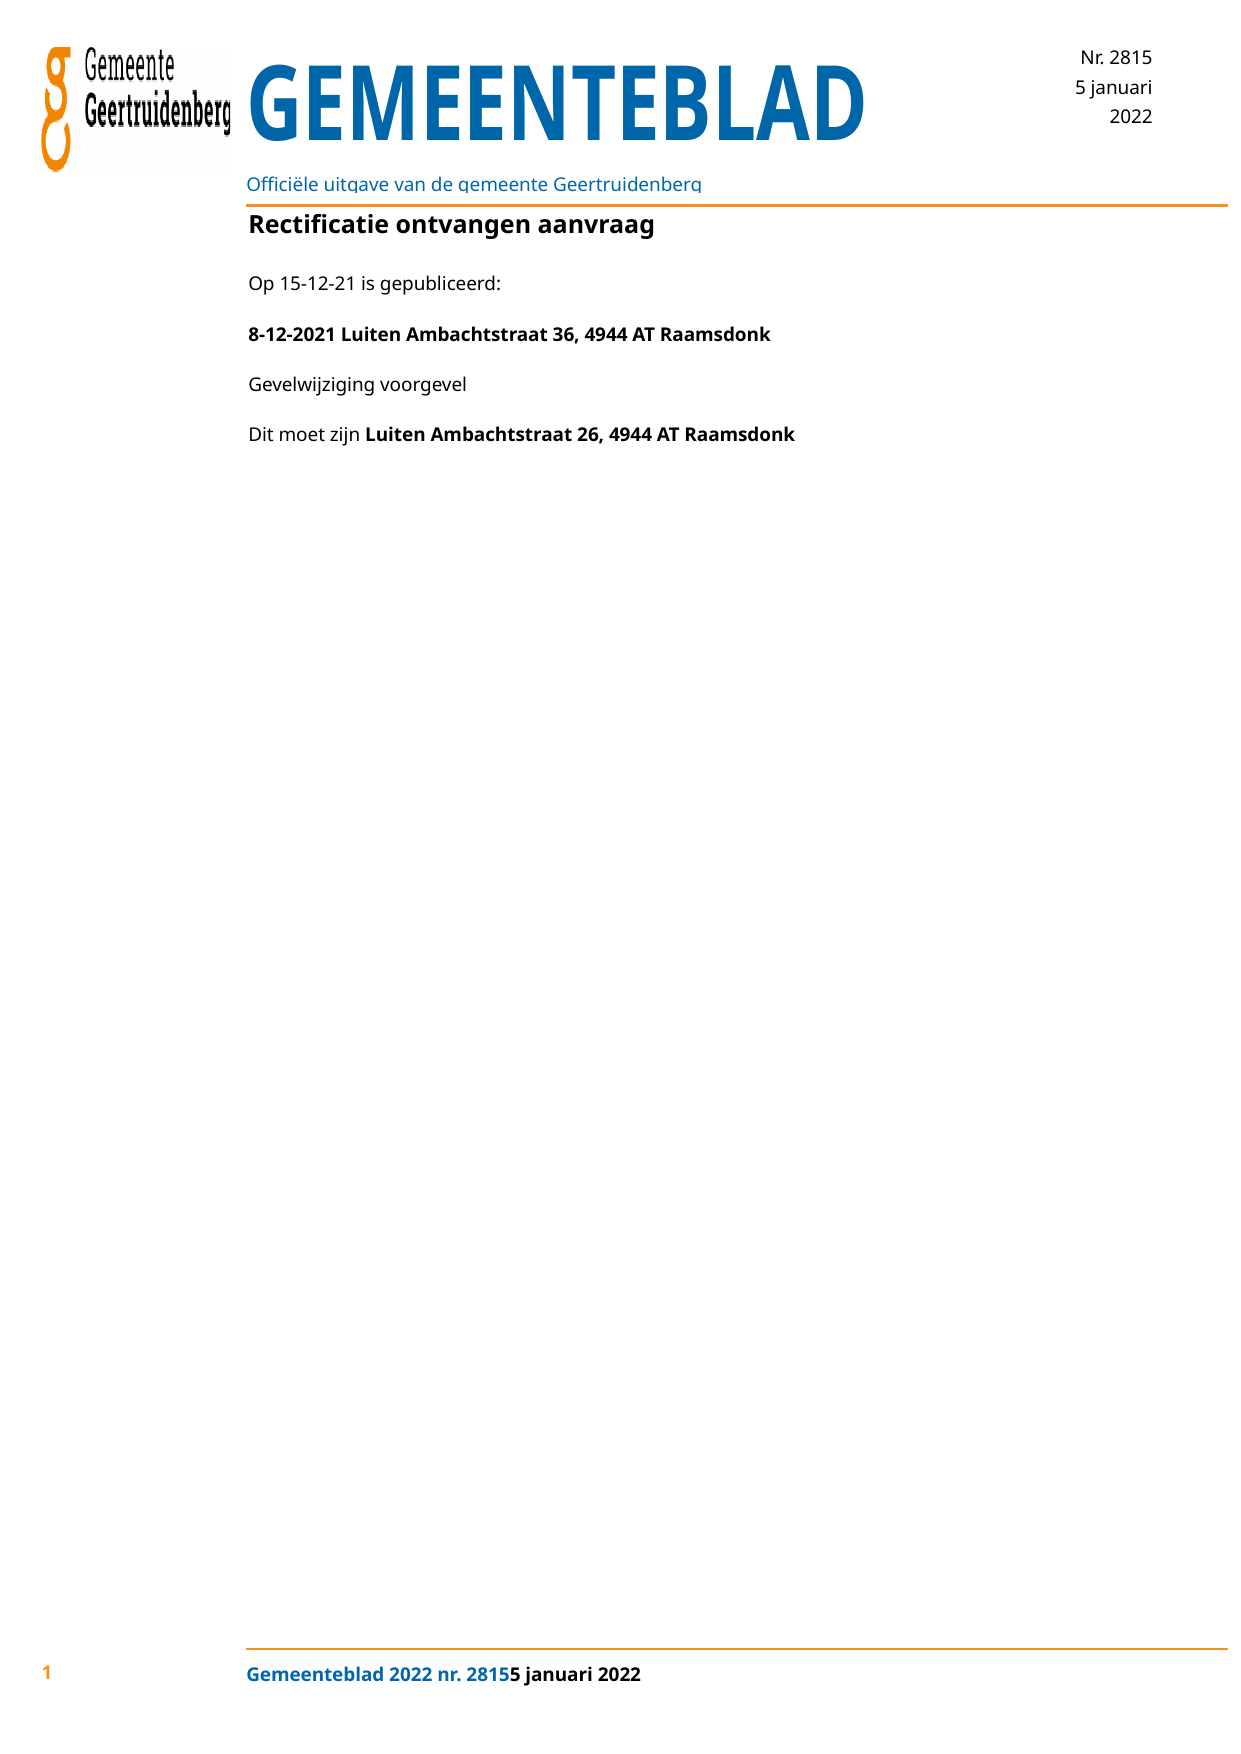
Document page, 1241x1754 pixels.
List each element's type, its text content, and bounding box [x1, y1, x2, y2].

text Gevelwijziging voorgevel [248, 371, 1152, 397]
text 8-12-2021 Luiten Ambachtstraat 36, 4944 AT Raamsdonk [248, 321, 1152, 346]
text Rectificatie ontvangen aanvraag [248, 207, 1152, 241]
text Op 15-12-21 is gepubliceerd: [248, 270, 1152, 296]
text Dit moet zijn Luiten Ambachtstraat 26, 4944 AT Raamsdonk [248, 422, 1152, 447]
picture [41, 47, 231, 172]
